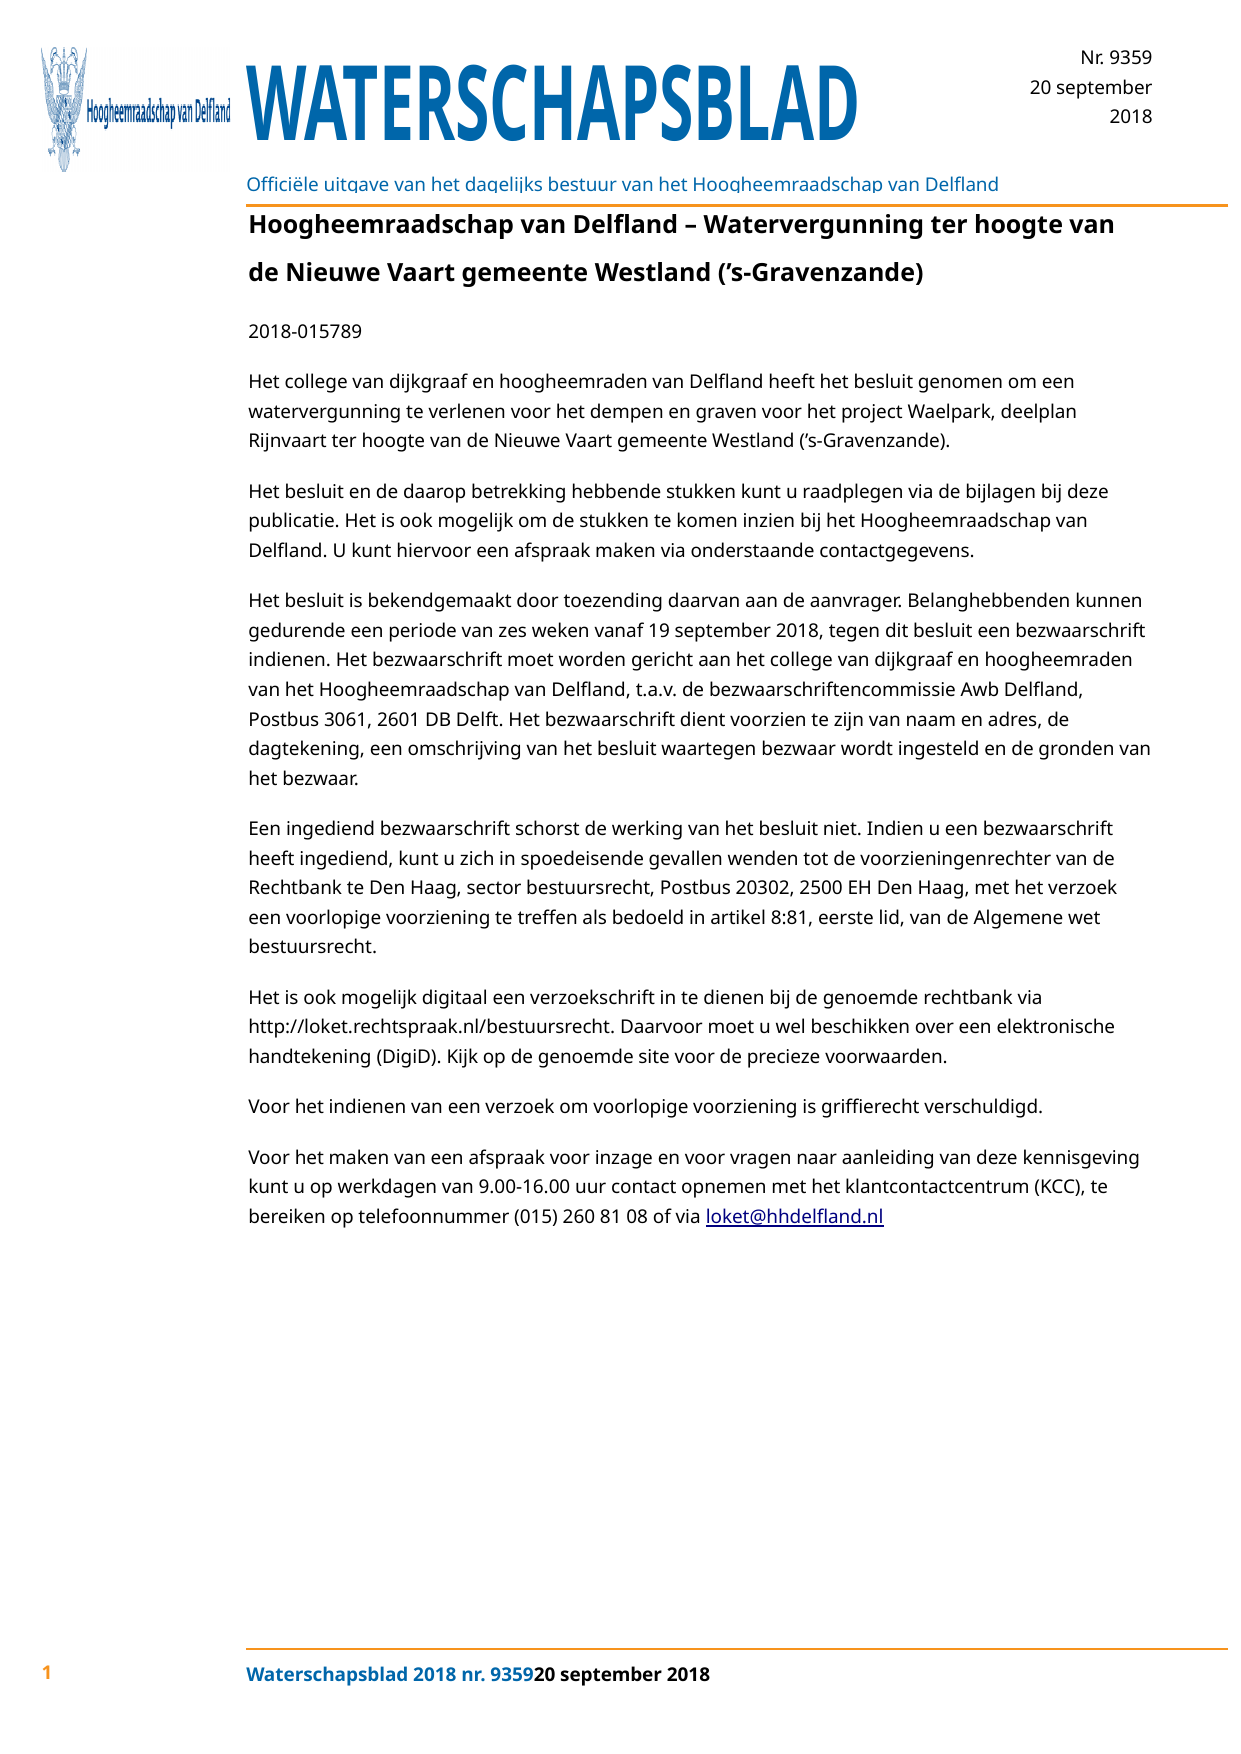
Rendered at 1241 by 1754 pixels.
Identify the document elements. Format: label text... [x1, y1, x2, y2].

text Hoogheemraadschap van Delfland – Watervergunning ter hoogte van de Nieuwe Vaart gemeente Westland (’s-Gravenzande) [248, 207, 1152, 288]
text Een ingediend bezwaarschrift schorst de werking van het besluit niet. Indien u een bezwaarschrift heeft ingediend, kunt u zich in spoedeisende gevallen wenden tot de voorzieningenrechter van de Rechtbank te Den Haag, sector bestuursrecht, Postbus 20302, 2500 EH Den Haag, met het verzoek een voorlopige voorziening te treffen als bedoeld in artikel 8:81, eerste lid, van de Algemene wet bestuursrecht. [248, 815, 1152, 959]
picture [41, 47, 231, 172]
text Het college van dijkgraaf en hoogheemraden van Delfland heeft het besluit genomen om een watervergunning te verlenen voor het dempen en graven voor het project Waelpark, deelplan Rijnvaart ter hoogte van de Nieuwe Vaart gemeente Westland (’s-Gravenzande). [248, 368, 1152, 453]
text Het besluit is bekendgemaakt door toezending daarvan aan de aanvrager. Belanghebbenden kunnen gedurende een periode van zes weken vanaf 19 september 2018, tegen dit besluit een bezwaarschrift indienen. Het bezwaarschrift moet worden gericht aan het college van dijkgraaf en hoogheemraden van het Hoogheemraadschap van Delfland, t.a.v. de bezwaarschriftencommissie Awb Delfland, Postbus 3061, 2601 DB Delft. Het bezwaarschrift dient voorzien te zijn van naam en adres, de dagtekening, een omschrijving van het besluit waartegen bezwaar wordt ingesteld en de gronden van het bezwaar. [248, 587, 1152, 791]
text Voor het maken van een afspraak voor inzage en voor vragen naar aanleiding van deze kennisgeving kunt u op werkdagen van 9.00-16.00 uur contact opnemen met het klantcontactcentrum (KCC), te bereiken op telefoonnummer (015) 260 81 08 of via loket@hhdelfland.nl [248, 1144, 1152, 1229]
text Voor het indienen van een verzoek om voorlopige voorziening is griffierecht verschuldigd. [248, 1094, 1152, 1119]
text 2018-015789 [248, 318, 1152, 344]
text Het is ook mogelijk digitaal een verzoekschrift in te dienen bij de genoemde rechtbank via http://loket.rechtspraak.nl/bestuursrecht. Daarvoor moet u wel beschikken over een elektronische handtekening (DigiD). Kijk op de genoemde site voor de precieze voorwaarden. [248, 984, 1152, 1069]
text Het besluit en de daarop betrekking hebbende stukken kunt u raadplegen via de bijlagen bij deze publicatie. Het is ook mogelijk om de stukken te komen inzien bij het Hoogheemraadschap van Delfland. U kunt hiervoor een afspraak maken via onderstaande contactgegevens. [248, 478, 1152, 563]
